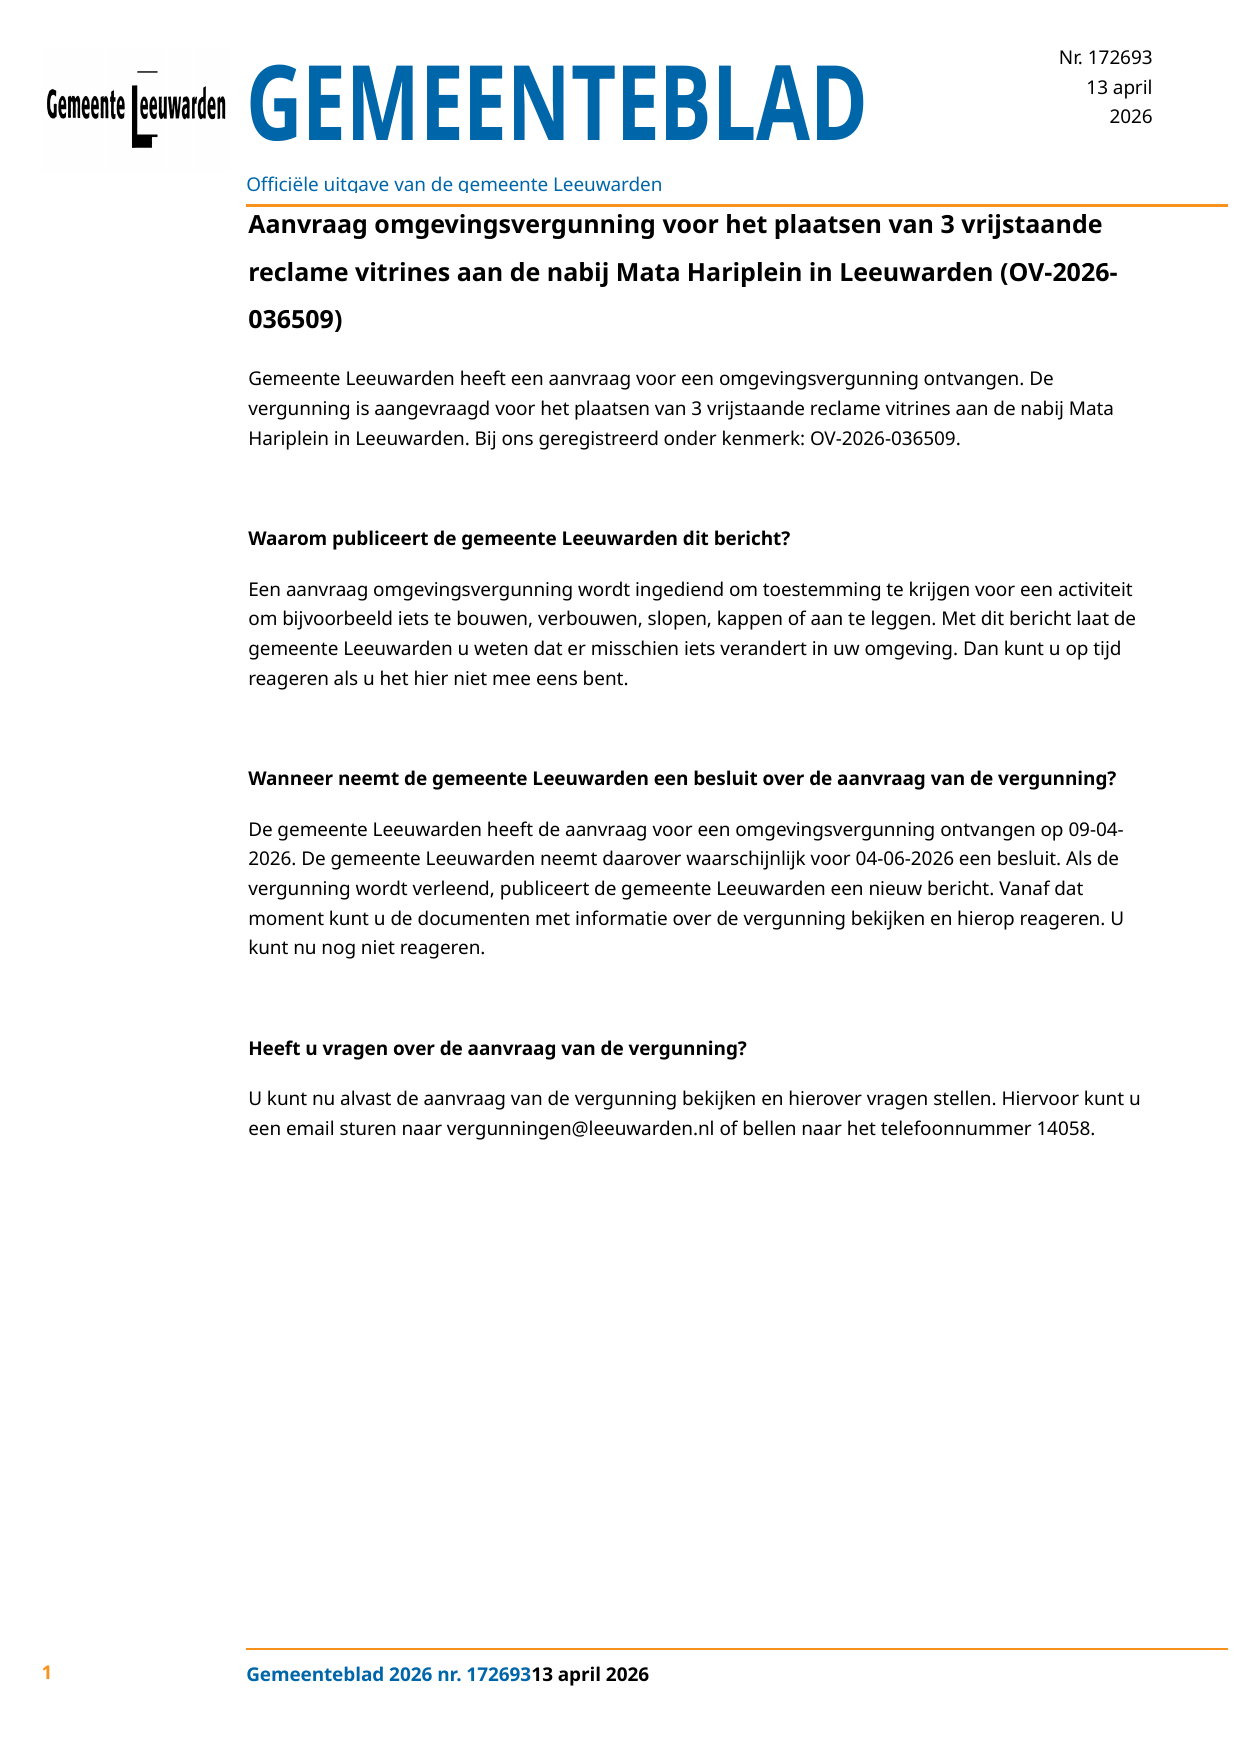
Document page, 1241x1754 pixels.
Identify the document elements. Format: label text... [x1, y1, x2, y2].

text Wanneer neemt de gemeente Leeuwarden een besluit over de aanvraag van de vergunning? [248, 766, 1152, 791]
text Aanvraag omgevingsvergunning voor het plaatsen van 3 vrijstaande reclame vitrines aan de nabij Mata Hariplein in Leeuwarden (OV-2026-036509) [248, 207, 1152, 336]
picture [41, 47, 231, 172]
text Waarom publiceert de gemeente Leeuwarden dit bericht? [248, 526, 1152, 551]
text De gemeente Leeuwarden heeft de aanvraag voor een omgevingsvergunning ontvangen op 09-04-2026. De gemeente Leeuwarden neemt daarover waarschijnlijk voor 04-06-2026 een besluit. Als de vergunning wordt verleend, publiceert de gemeente Leeuwarden een nieuw bericht. Vanaf dat moment kunt u de documenten met informatie over de vergunning bekijken en hierop reageren. U kunt nu nog niet reageren. [248, 816, 1152, 960]
text U kunt nu alvast de aanvraag van de vergunning bekijken en hierover vragen stellen. Hiervoor kunt u een email sturen naar vergunningen@leeuwarden.nl of bellen naar het telefoonnummer 14058. [248, 1086, 1152, 1141]
text Een aanvraag omgevingsvergunning wordt ingediend om toestemming te krijgen voor een activiteit om bijvoorbeeld iets te bouwen, verbouwen, slopen, kappen of aan te leggen. Met dit bericht laat de gemeente Leeuwarden u weten dat er misschien iets verandert in uw omgeving. Dan kunt u op tijd reageren als u het hier niet mee eens bent. [248, 576, 1152, 690]
text Gemeente Leeuwarden heeft een aanvraag voor een omgevingsvergunning ontvangen. De vergunning is aangevraagd voor het plaatsen van 3 vrijstaande reclame vitrines aan de nabij Mata Hariplein in Leeuwarden. Bij ons geregistreerd onder kenmerk: OV-2026-036509. [248, 366, 1152, 450]
text Heeft u vragen over de aanvraag van de vergunning? [248, 1035, 1152, 1061]
